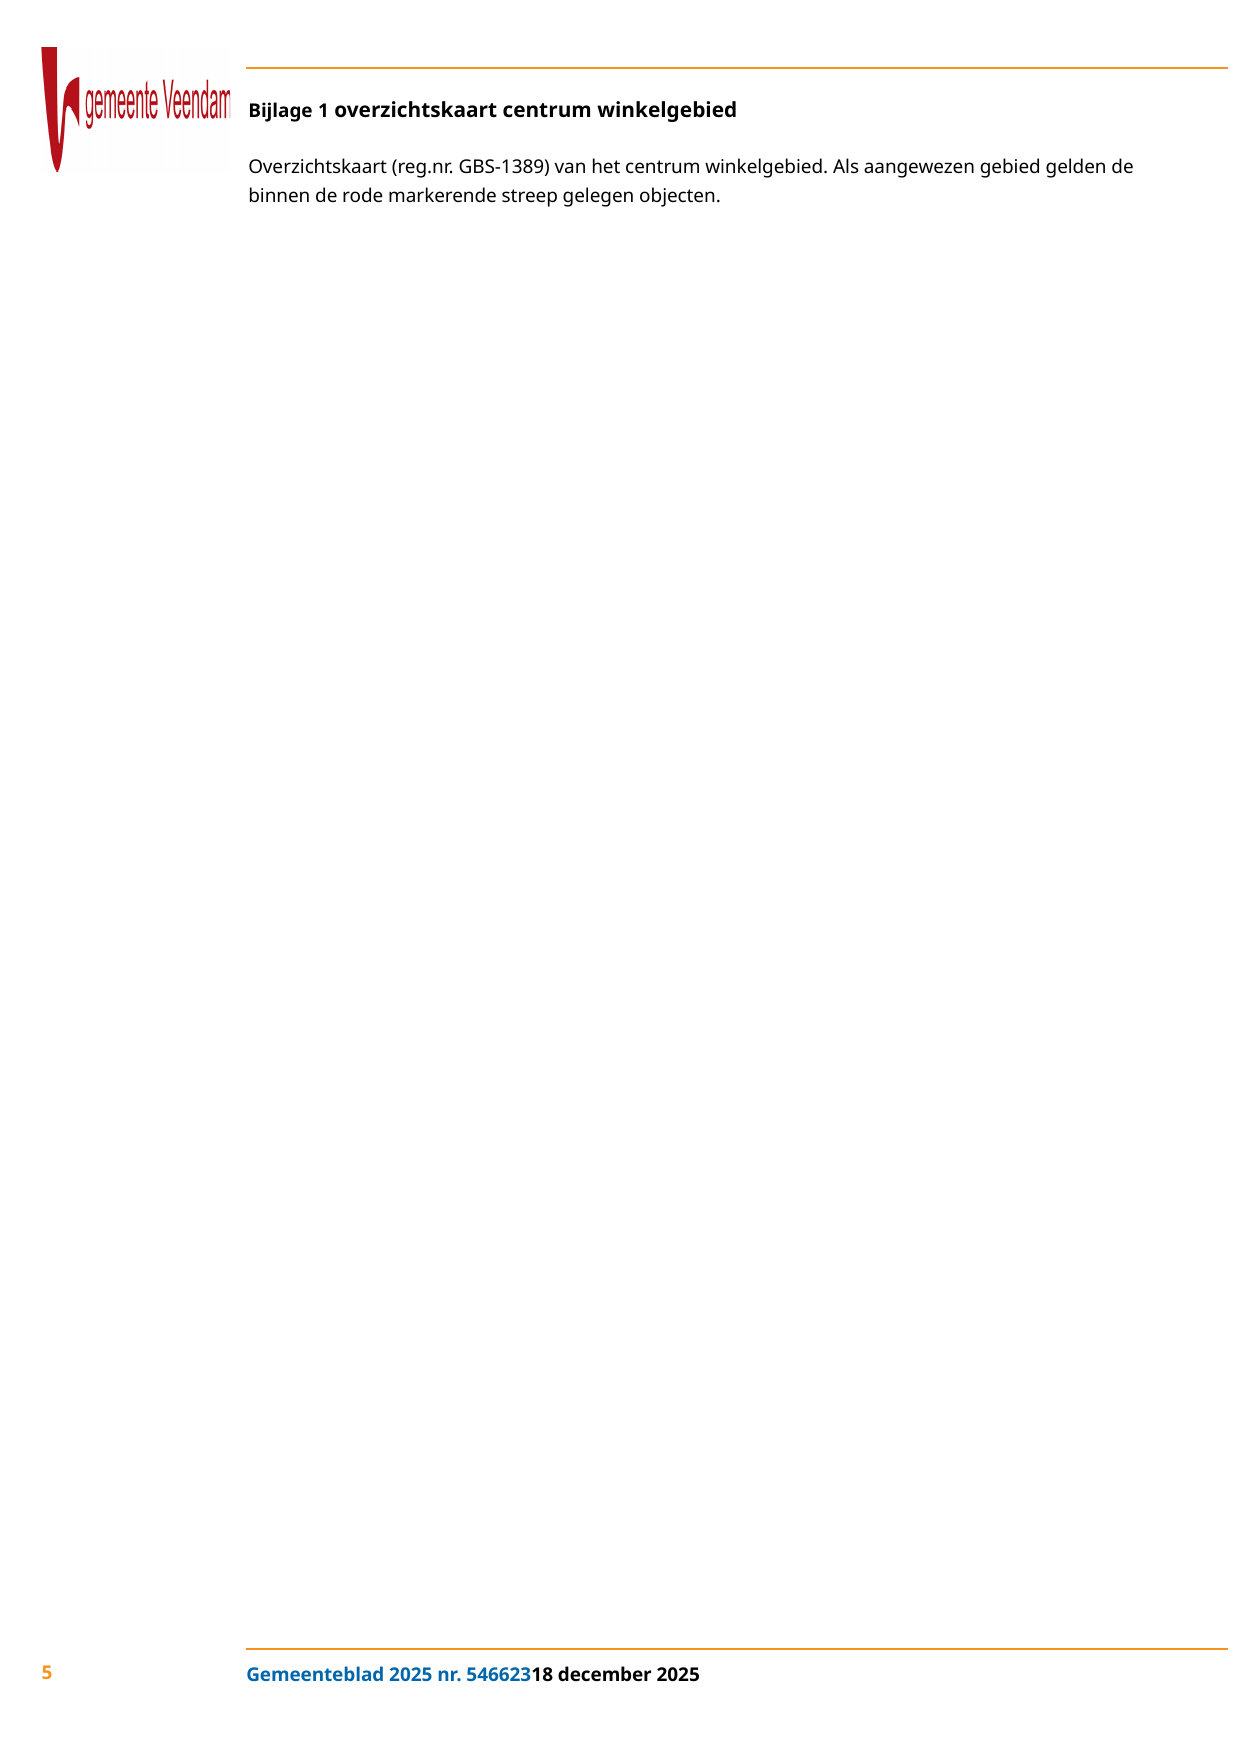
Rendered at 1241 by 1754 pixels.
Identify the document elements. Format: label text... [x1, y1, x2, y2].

text Bijlage 1 overzichtskaart centrum winkelgebied [248, 95, 1152, 123]
text Overzichtskaart (reg.nr. GBS-1389) van het centrum winkelgebied. Als aangewezen gebied gelden de binnen de rode markerende streep gelegen objecten. [248, 153, 1152, 208]
picture [41, 47, 231, 172]
